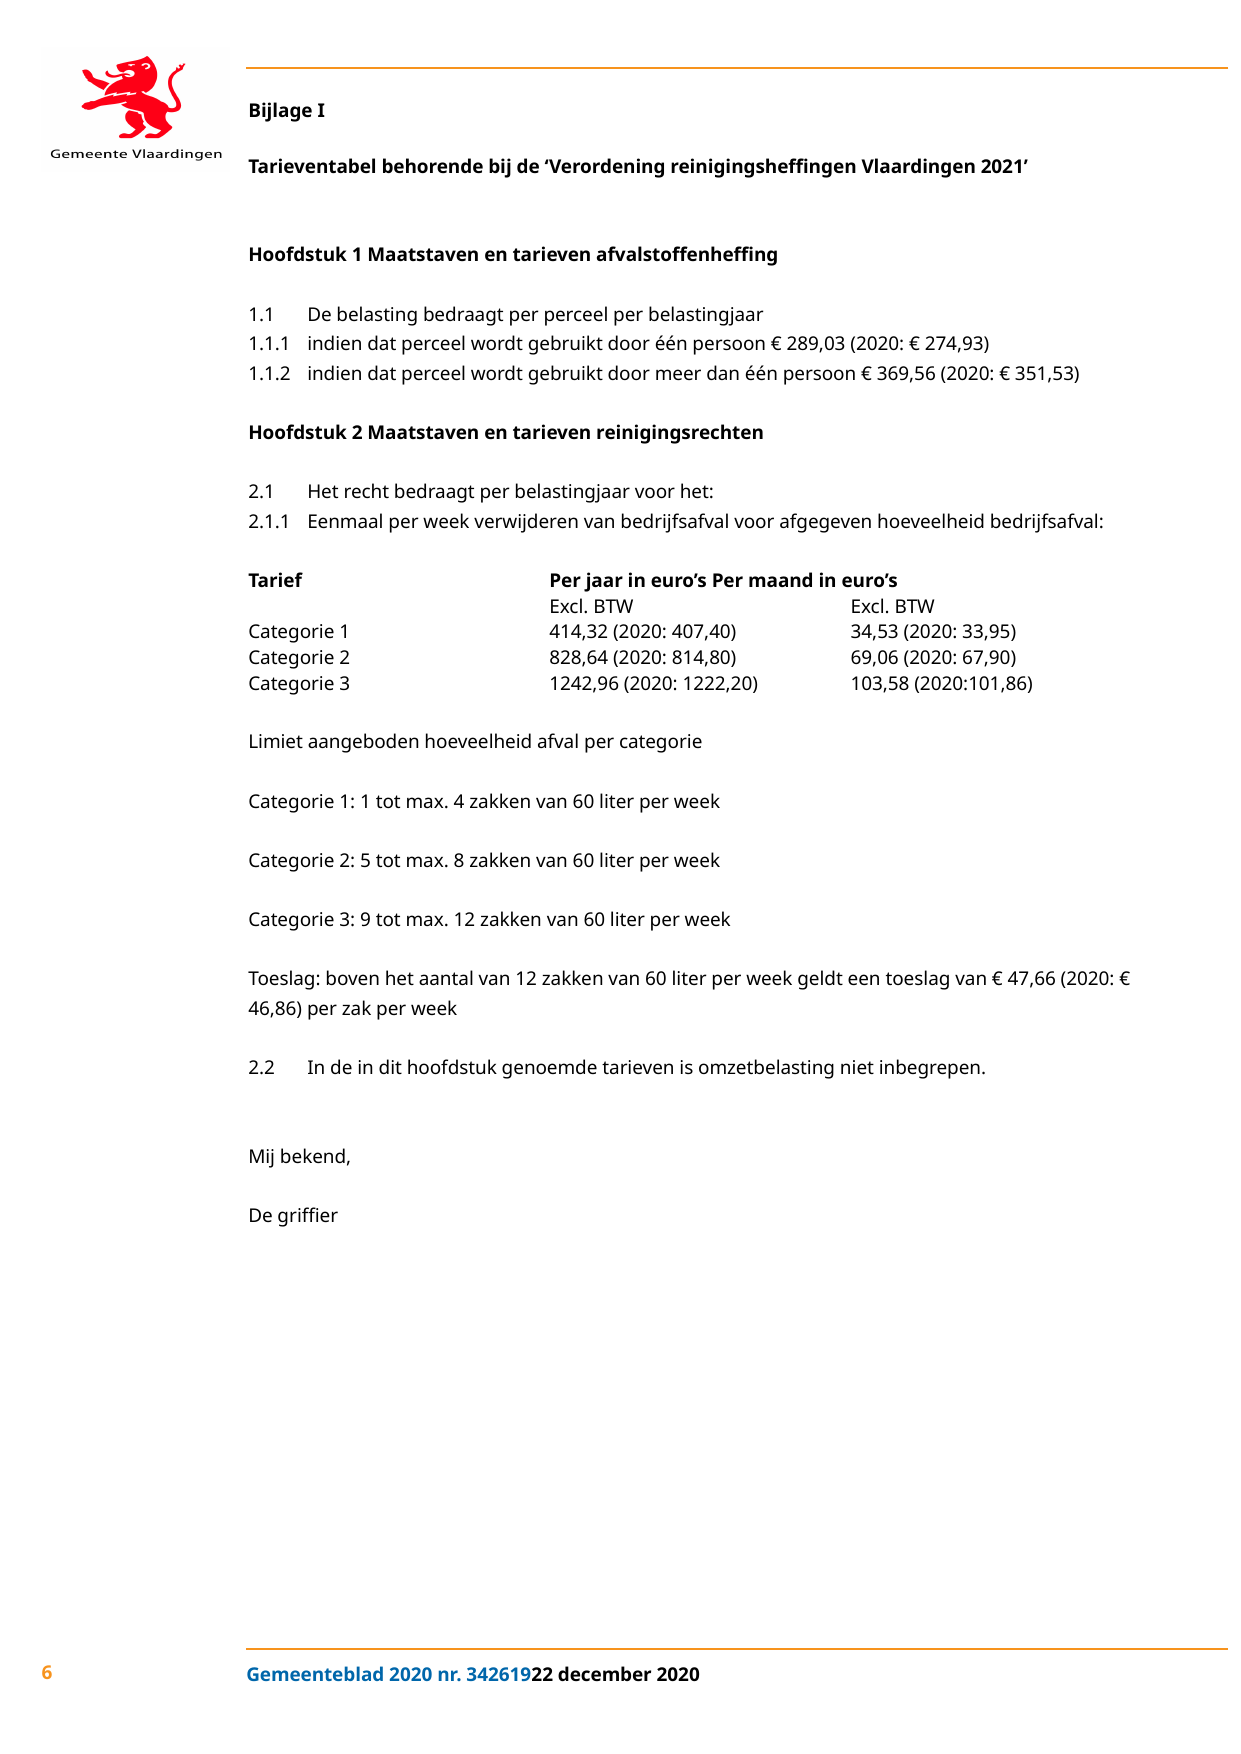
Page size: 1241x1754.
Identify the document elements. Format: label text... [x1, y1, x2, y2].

table_cell Categorie 3 [248, 670, 549, 696]
table_cell Excl. BTW [850, 593, 1152, 619]
text Categorie 3: 9 tot max. 12 zakken van 60 liter per week [248, 906, 1152, 932]
list indien dat perceel wordt gebruikt door één persoon € 289,03 (2020: € 274,93) [248, 330, 1152, 356]
text Mij bekend, [248, 1143, 1152, 1168]
table_cell Categorie 2 [248, 644, 549, 670]
table_cell Excl. BTW [549, 593, 850, 619]
text Tarieventabel behorende bij de ‘Verordening reinigingsheffingen Vlaardingen 2021’ [248, 153, 1152, 179]
list indien dat perceel wordt gebruikt door meer dan één persoon € 369,56 (2020: € 351,53) [248, 360, 1152, 386]
list Het recht bedraagt per belastingjaar voor het: [248, 478, 1152, 504]
list Eenmaal per week verwijderen van bedrijfsafval voor afgegeven hoeveelheid bedrijfsafval: [248, 508, 1152, 534]
table_cell 414,32 (2020: 407,40) [549, 619, 850, 644]
table_cell 1242,96 (2020: 1222,20) [549, 670, 850, 696]
list De belasting bedraagt per perceel per belastingjaar [248, 301, 1152, 327]
text Categorie 1: 1 tot max. 4 zakken van 60 liter per week [248, 788, 1152, 813]
text Hoofdstuk 1 Maatstaven en tarieven afvalstoffenheffing [248, 242, 1152, 267]
text Hoofdstuk 2 Maatstaven en tarieven reinigingsrechten [248, 419, 1152, 445]
table_cell 34,53 (2020: 33,95) [850, 619, 1152, 644]
table_cell Categorie 1 [248, 619, 549, 644]
text Toeslag: boven het aantal van 12 zakken van 60 liter per week geldt een toeslag van € 47,66 (2020: € 46,86) per zak per week [248, 965, 1152, 1021]
table_header Tarief [248, 567, 549, 619]
text Limiet aangeboden hoeveelheid afval per categorie [248, 729, 1152, 754]
table_header Per jaar in euro’s Per maand in euro’s [549, 567, 1152, 593]
table_cell 828,64 (2020: 814,80) [549, 644, 850, 670]
picture [41, 47, 231, 172]
text Bijlage I [248, 95, 1152, 123]
table_cell 103,58 (2020:101,86) [850, 670, 1152, 696]
text De griffier [248, 1202, 1152, 1228]
list In de in dit hoofdstuk genoemde tarieven is omzetbelasting niet inbegrepen. [248, 1054, 1152, 1080]
text Categorie 2: 5 tot max. 8 zakken van 60 liter per week [248, 847, 1152, 873]
table_cell 69,06 (2020: 67,90) [850, 644, 1152, 670]
